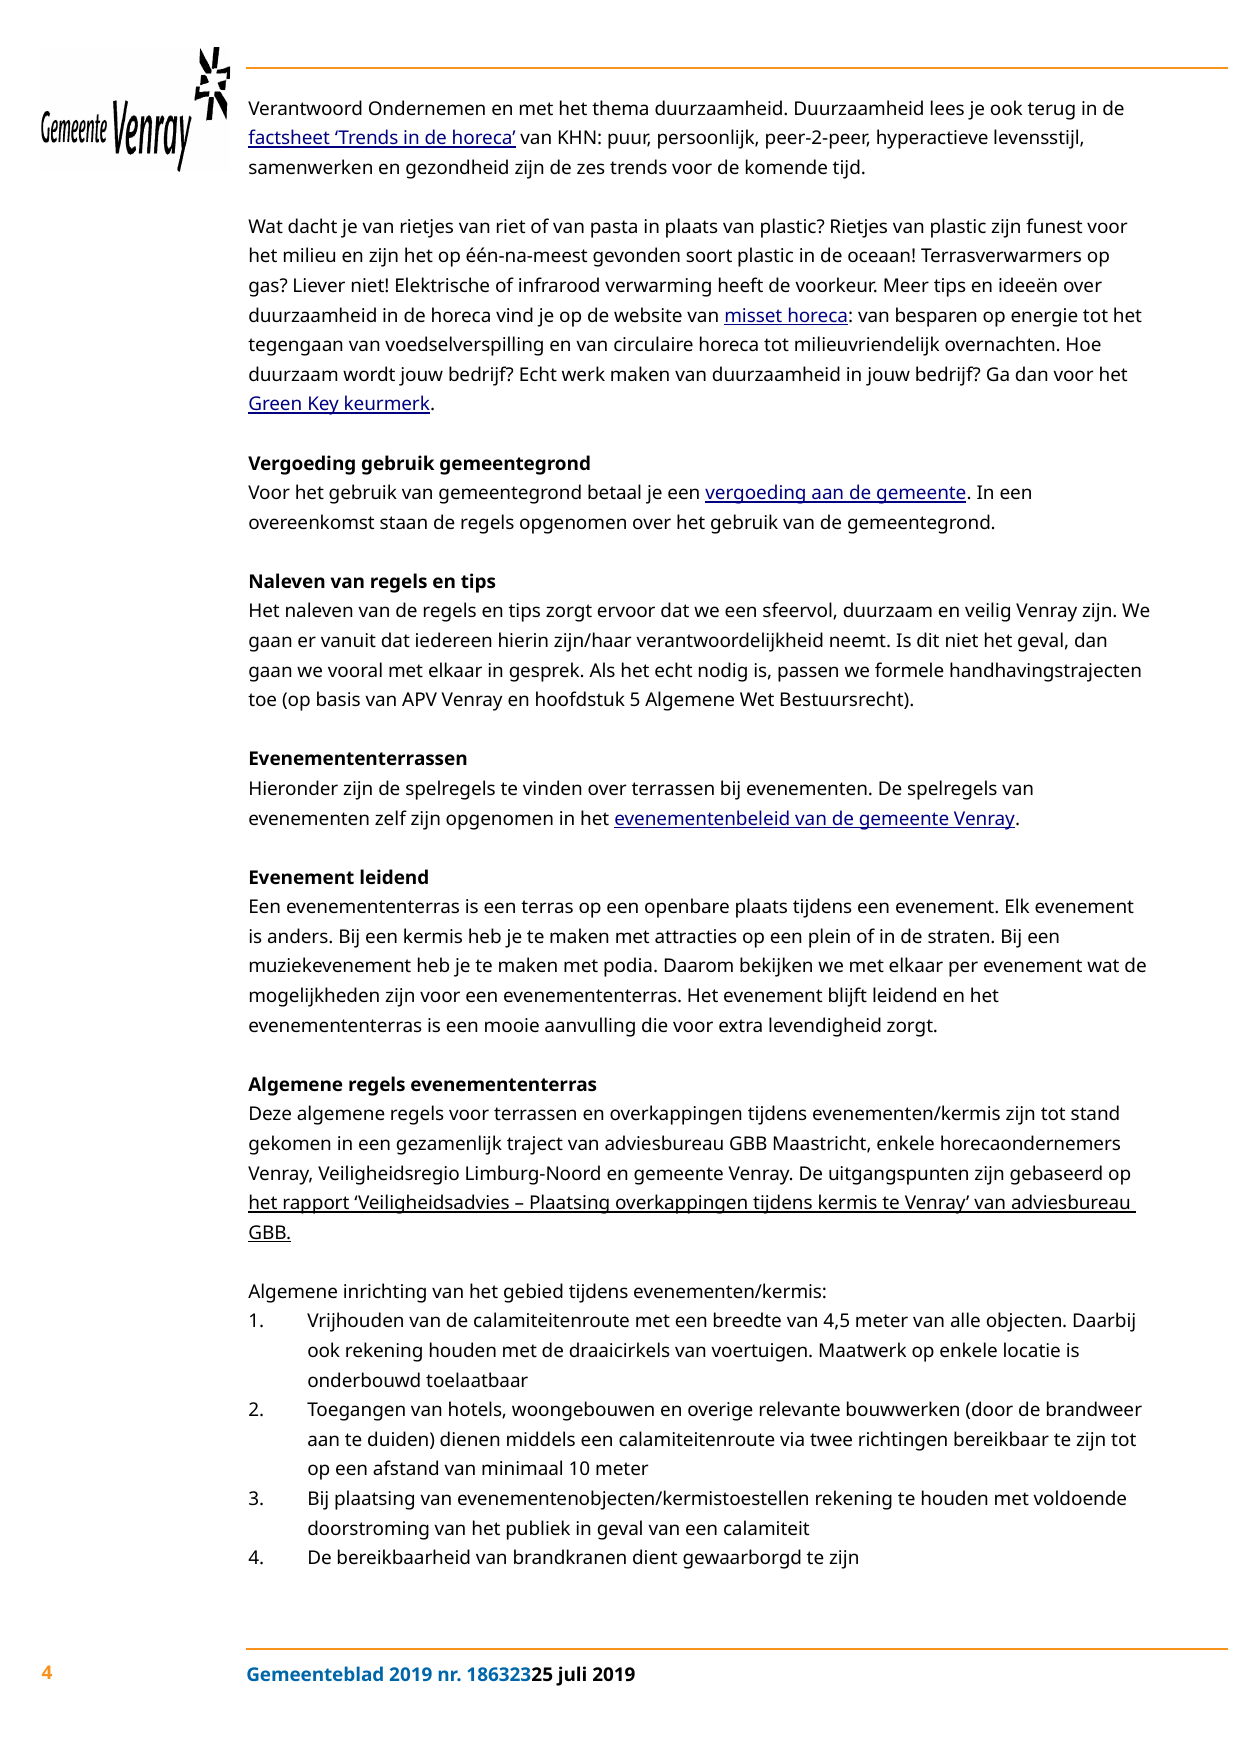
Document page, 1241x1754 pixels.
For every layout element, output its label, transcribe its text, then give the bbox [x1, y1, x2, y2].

text Het naleven van de regels en tips zorgt ervoor dat we een sfeervol, duurzaam en veilig Venray zijn. We gaan er vanuit dat iedereen hierin zijn/haar verantwoordelijkheid neemt. Is dit niet het geval, dan gaan we vooral met elkaar in gesprek. Als het echt nodig is, passen we formele handhavingstrajecten toe (op basis van APV Venray en hoofdstuk 5 Algemene Wet Bestuursrecht). [248, 598, 1152, 712]
text Een evenemententerras is een terras op een openbare plaats tijdens een evenement. Elk evenement is anders. Bij een kermis heb je te maken met attracties op een plein of in de straten. Bij een muziekevenement heb je te maken met podia. Daarom bekijken we met elkaar per evenement wat de mogelijkheden zijn voor een evenemententerras. Het evenement blijft leidend en het evenemententerras is een mooie aanvulling die voor extra levendigheid zorgt. [248, 893, 1152, 1038]
list Vrijhouden van de calamiteitenroute met een breedte van 4,5 meter van alle objecten. Daarbij ook rekening houden met de draaicirkels van voertuigen. Maatwerk op enkele locatie is onderbouwd toelaatbaar [248, 1308, 1152, 1393]
text Wat dacht je van rietjes van riet of van pasta in plaats van plastic? Rietjes van plastic zijn funest voor het milieu en zijn het op één-na-meest gevonden soort plastic in de oceaan! Terrasverwarmers op gas? Liever niet! Elektrische of infrarood verwarming heeft de voorkeur. Meer tips en ideeën over duurzaamheid in de horeca vind je op de website van misset horeca: van besparen op energie tot het tegengaan van voedselverspilling en van circulaire horeca tot milieuvriendelijk overnachten. Hoe duurzaam wordt jouw bedrijf? Echt werk maken van duurzaamheid in jouw bedrijf? Ga dan voor het Green Key keurmerk. [248, 213, 1152, 416]
text Deze algemene regels voor terrassen en overkappingen tijdens evenementen/kermis zijn tot stand gekomen in een gezamenlijk traject van adviesbureau GBB Maastricht, enkele horecaondernemers Venray, Veiligheidsregio Limburg-Noord en gemeente Venray. De uitgangspunten zijn gebaseerd op het rapport ‘Veiligheidsadvies – Plaatsing overkappingen tijdens kermis te Venray’ van adviesbureau GBB. [248, 1101, 1152, 1245]
text Algemene inrichting van het gebied tijdens evenementen/kermis: [248, 1278, 1152, 1304]
list Toegangen van hotels, woongebouwen en overige relevante bouwwerken (door de brandweer aan te duiden) dienen middels een calamiteitenroute via twee richtingen bereikbaar te zijn tot op een afstand van minimaal 10 meter [248, 1396, 1152, 1481]
list De bereikbaarheid van brandkranen dient gewaarborgd te zijn [248, 1544, 1152, 1570]
text Hieronder zijn de spelregels te vinden over terrassen bij evenementen. De spelregels van evenementen zelf zijn opgenomen in het evenementenbeleid van de gemeente Venray. [248, 775, 1152, 831]
list Bij plaatsing van evenementenobjecten/kermistoestellen rekening te houden met voldoende doorstroming van het publiek in geval van een calamiteit [248, 1485, 1152, 1541]
picture [41, 47, 231, 172]
text Algemene regels evenemententerras [248, 1071, 1152, 1097]
text Evenement leidend [248, 864, 1152, 890]
text Evenemententerrassen [248, 746, 1152, 771]
text Verantwoord Ondernemen en met het thema duurzaamheid. Duurzaamheid lees je ook terug in de factsheet ‘Trends in de horeca’ van KHN: puur, persoonlijk, peer-2-peer, hyperactieve levensstijl, samenwerken en gezondheid zijn de zes trends voor de komende tijd. [248, 95, 1152, 180]
text Vergoeding gebruik gemeentegrond [248, 450, 1152, 476]
text Voor het gebruik van gemeentegrond betaal je een vergoeding aan de gemeente. In een overeenkomst staan de regels opgenomen over het gebruik van de gemeentegrond. [248, 479, 1152, 535]
text Naleven van regels en tips [248, 568, 1152, 594]
